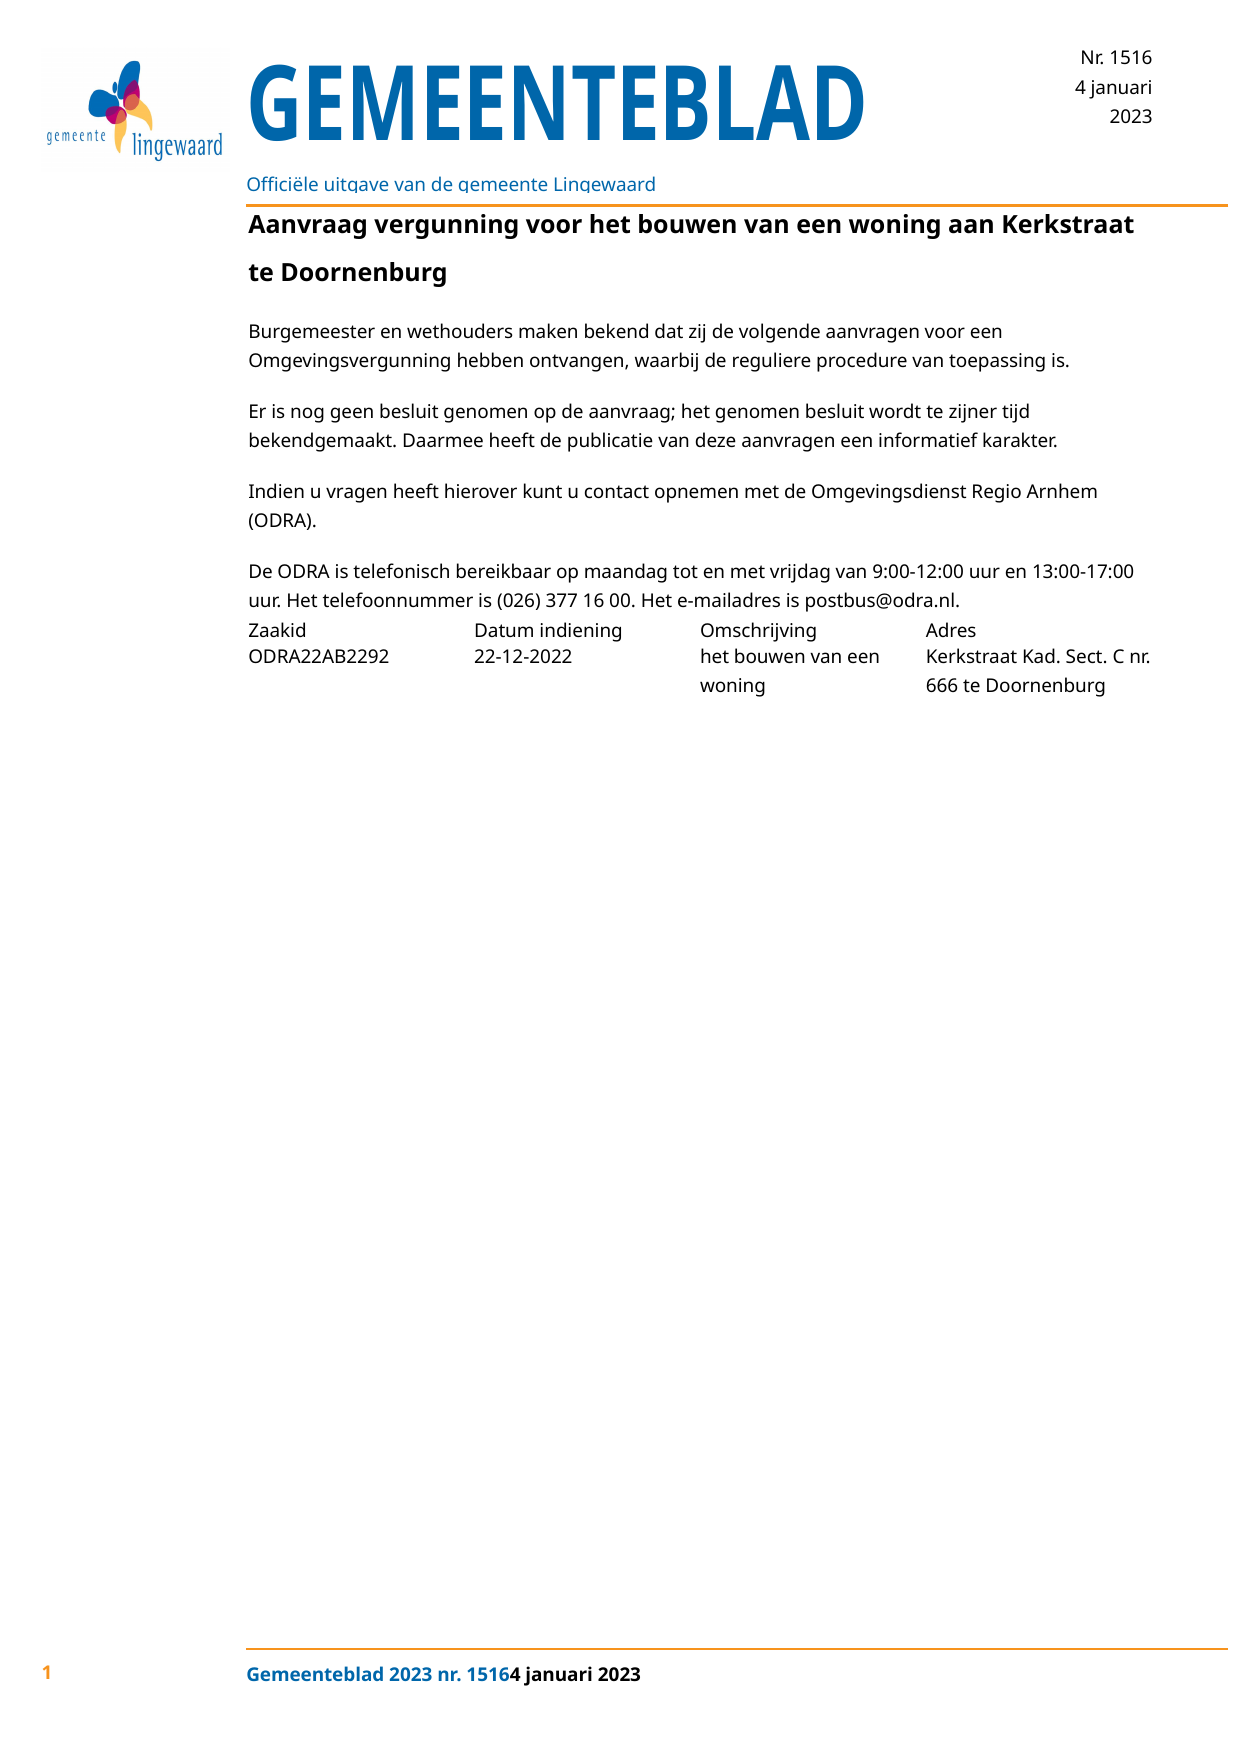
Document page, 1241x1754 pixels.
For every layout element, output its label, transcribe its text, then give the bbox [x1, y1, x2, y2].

text Er is nog geen besluit genomen op de aanvraag; het genomen besluit wordt te zijner tijd bekendgemaakt. Daarmee heeft de publicatie van deze aanvragen een informatief karakter. [248, 398, 1152, 453]
text Aanvraag vergunning voor het bouwen van een woning aan Kerkstraat te Doornenburg [248, 207, 1152, 288]
table_header Omschrijving [700, 617, 926, 643]
text Burgemeester en wethouders maken bekend dat zij de volgende aanvragen voor een Omgevingsvergunning hebben ontvangen, waarbij de reguliere procedure van toepassing is. [248, 318, 1152, 373]
table_header Adres [926, 617, 1152, 643]
picture [41, 47, 231, 172]
table_cell ODRA22AB2292 [248, 643, 474, 698]
table_header Zaakid [248, 617, 474, 643]
text Indien u vragen heeft hierover kunt u contact opnemen met de Omgevingsdienst Regio Arnhem (ODRA). [248, 478, 1152, 533]
table_cell Kerkstraat Kad. Sect. C nr. 666 te Doornenburg [926, 643, 1152, 698]
text De ODRA is telefonisch bereikbaar op maandag tot en met vrijdag van 9:00-12:00 uur en 13:00-17:00 uur. Het telefoonnummer is (026) 377 16 00. Het e-mailadres is postbus@odra.nl. [248, 558, 1152, 613]
table_header Datum indiening [474, 617, 700, 643]
table_cell 22-12-2022 [474, 643, 700, 698]
table_cell het bouwen van een woning [700, 643, 926, 698]
